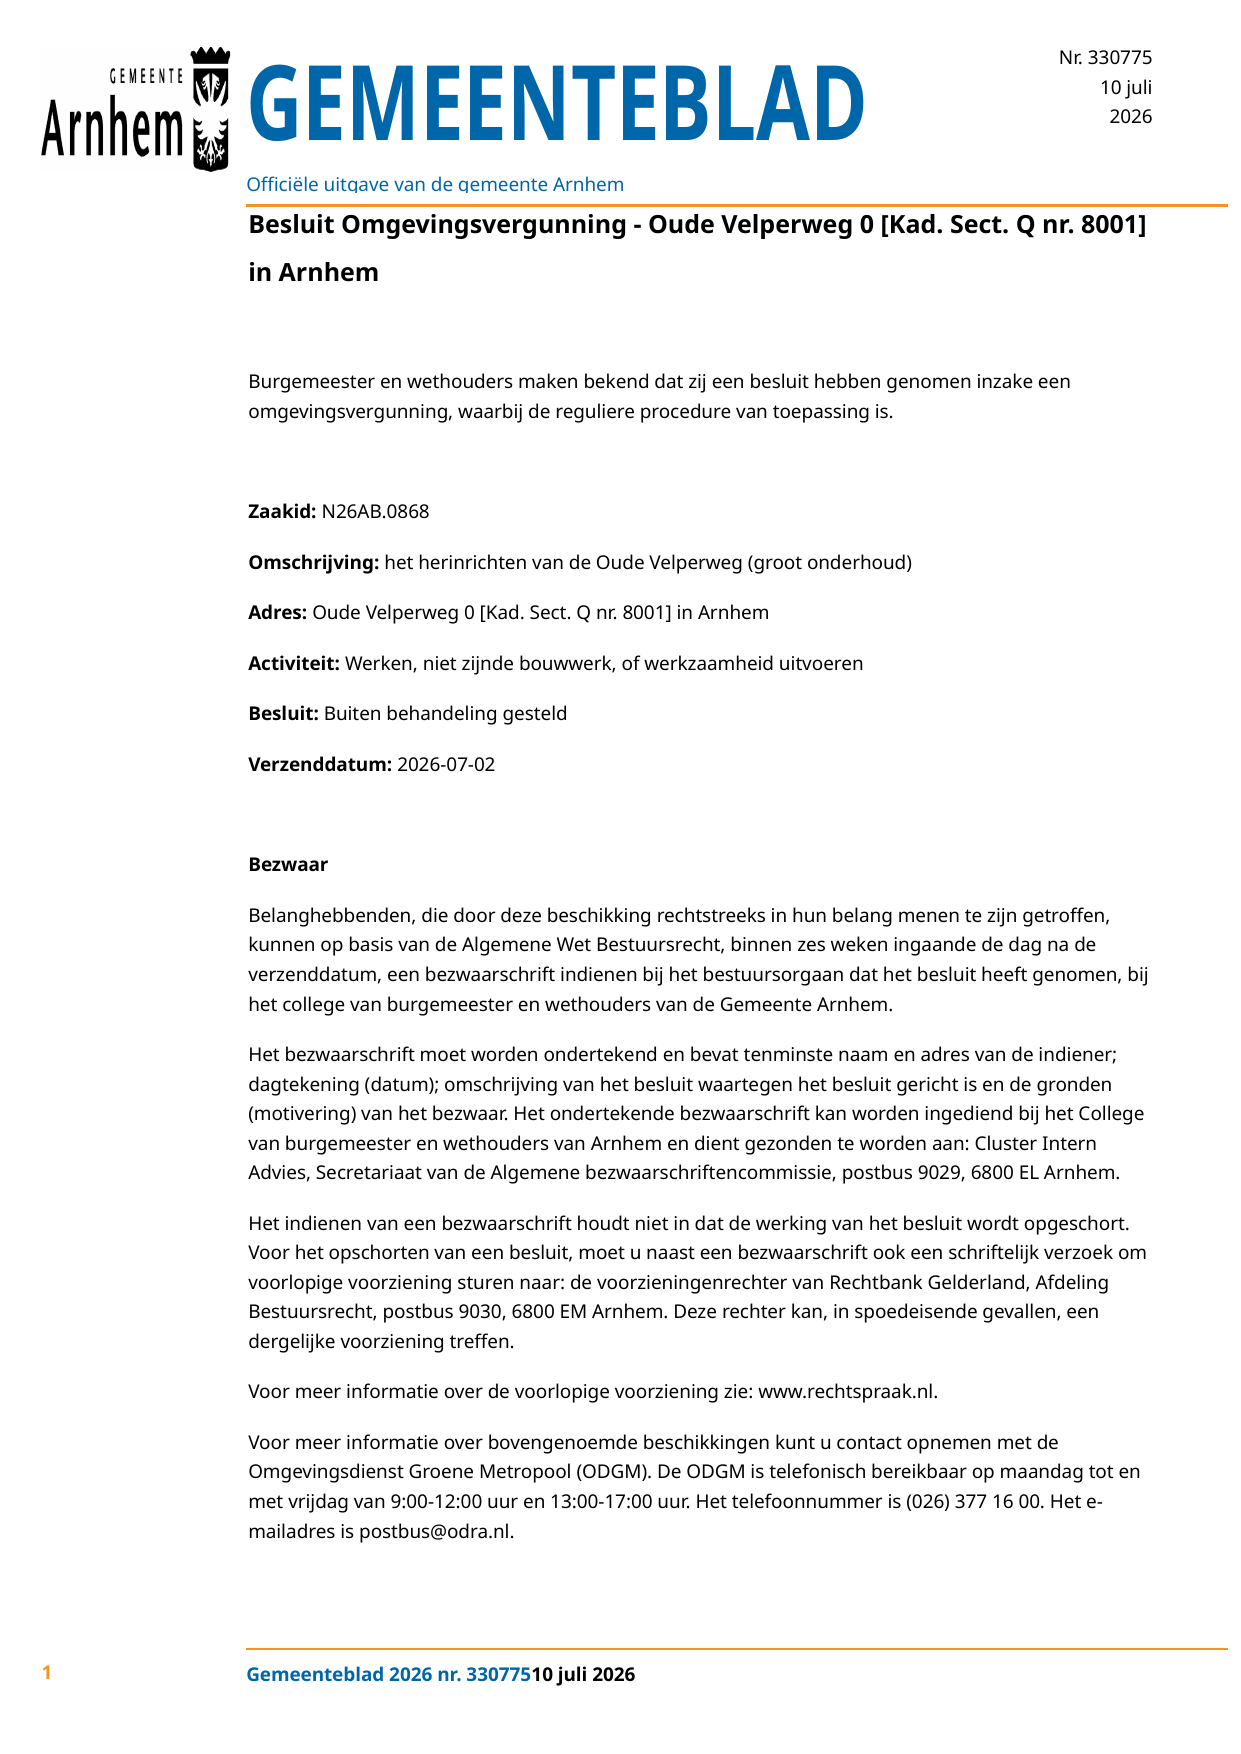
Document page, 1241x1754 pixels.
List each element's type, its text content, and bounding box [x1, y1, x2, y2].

text Het indienen van een bezwaarschrift houdt niet in dat de werking van het besluit wordt opgeschort. Voor het opschorten van een besluit, moet u naast een bezwaarschrift ook een schriftelijk verzoek om voorlopige voorziening sturen naar: de voorzieningenrechter van Rechtbank Gelderland, Afdeling Bestuursrecht, postbus 9030, 6800 EM Arnhem. Deze rechter kan, in spoedeisende gevallen, een dergelijke voorziening treffen. [248, 1210, 1152, 1354]
text Zaakid: N26AB.0868 [248, 499, 1152, 524]
text Belanghebbenden, die door deze beschikking rechtstreeks in hun belang menen te zijn getroffen, kunnen op basis van de Algemene Wet Bestuursrecht, binnen zes weken ingaande de dag na de verzenddatum, een bezwaarschrift indienen bij het bestuursorgaan dat het besluit heeft genomen, bij het college van burgemeester en wethouders van de Gemeente Arnhem. [248, 902, 1152, 1017]
text Burgemeester en wethouders maken bekend dat zij een besluit hebben genomen inzake een omgevingsvergunning, waarbij de reguliere procedure van toepassing is. [248, 368, 1152, 424]
text Besluit Omgevingsvergunning - Oude Velperweg 0 [Kad. Sect. Q nr. 8001] in Arnhem [248, 207, 1152, 288]
text Verzenddatum: 2026-07-02 [248, 751, 1152, 777]
text Besluit: Buiten behandeling gesteld [248, 700, 1152, 726]
text Bezwaar [248, 852, 1152, 877]
text Activiteit: Werken, niet zijnde bouwwerk, of werkzaamheid uitvoeren [248, 650, 1152, 676]
text Voor meer informatie over de voorlopige voorziening zie: www.rechtspraak.nl. [248, 1379, 1152, 1404]
text Adres: Oude Velperweg 0 [Kad. Sect. Q nr. 8001] in Arnhem [248, 599, 1152, 625]
text Voor meer informatie over bovengenoemde beschikkingen kunt u contact opnemen met de Omgevingsdienst Groene Metropool (ODGM). De ODGM is telefonisch bereikbaar op maandag tot en met vrijdag van 9:00-12:00 uur en 13:00-17:00 uur. Het telefoonnummer is (026) 377 16 00. Het e-mailadres is postbus@odra.nl. [248, 1429, 1152, 1544]
text Omschrijving: het herinrichten van de Oude Velperweg (groot onderhoud) [248, 549, 1152, 575]
picture [41, 47, 231, 172]
text Het bezwaarschrift moet worden ondertekend en bevat tenminste naam en adres van de indiener; dagtekening (datum); omschrijving van het besluit waartegen het besluit gericht is en de gronden (motivering) van het bezwaar. Het ondertekende bezwaarschrift kan worden ingediend bij het College van burgemeester en wethouders van Arnhem en dient gezonden te worden aan: Cluster Intern Advies, Secretariaat van de Algemene bezwaarschriftencommissie, postbus 9029, 6800 EL Arnhem. [248, 1041, 1152, 1185]
